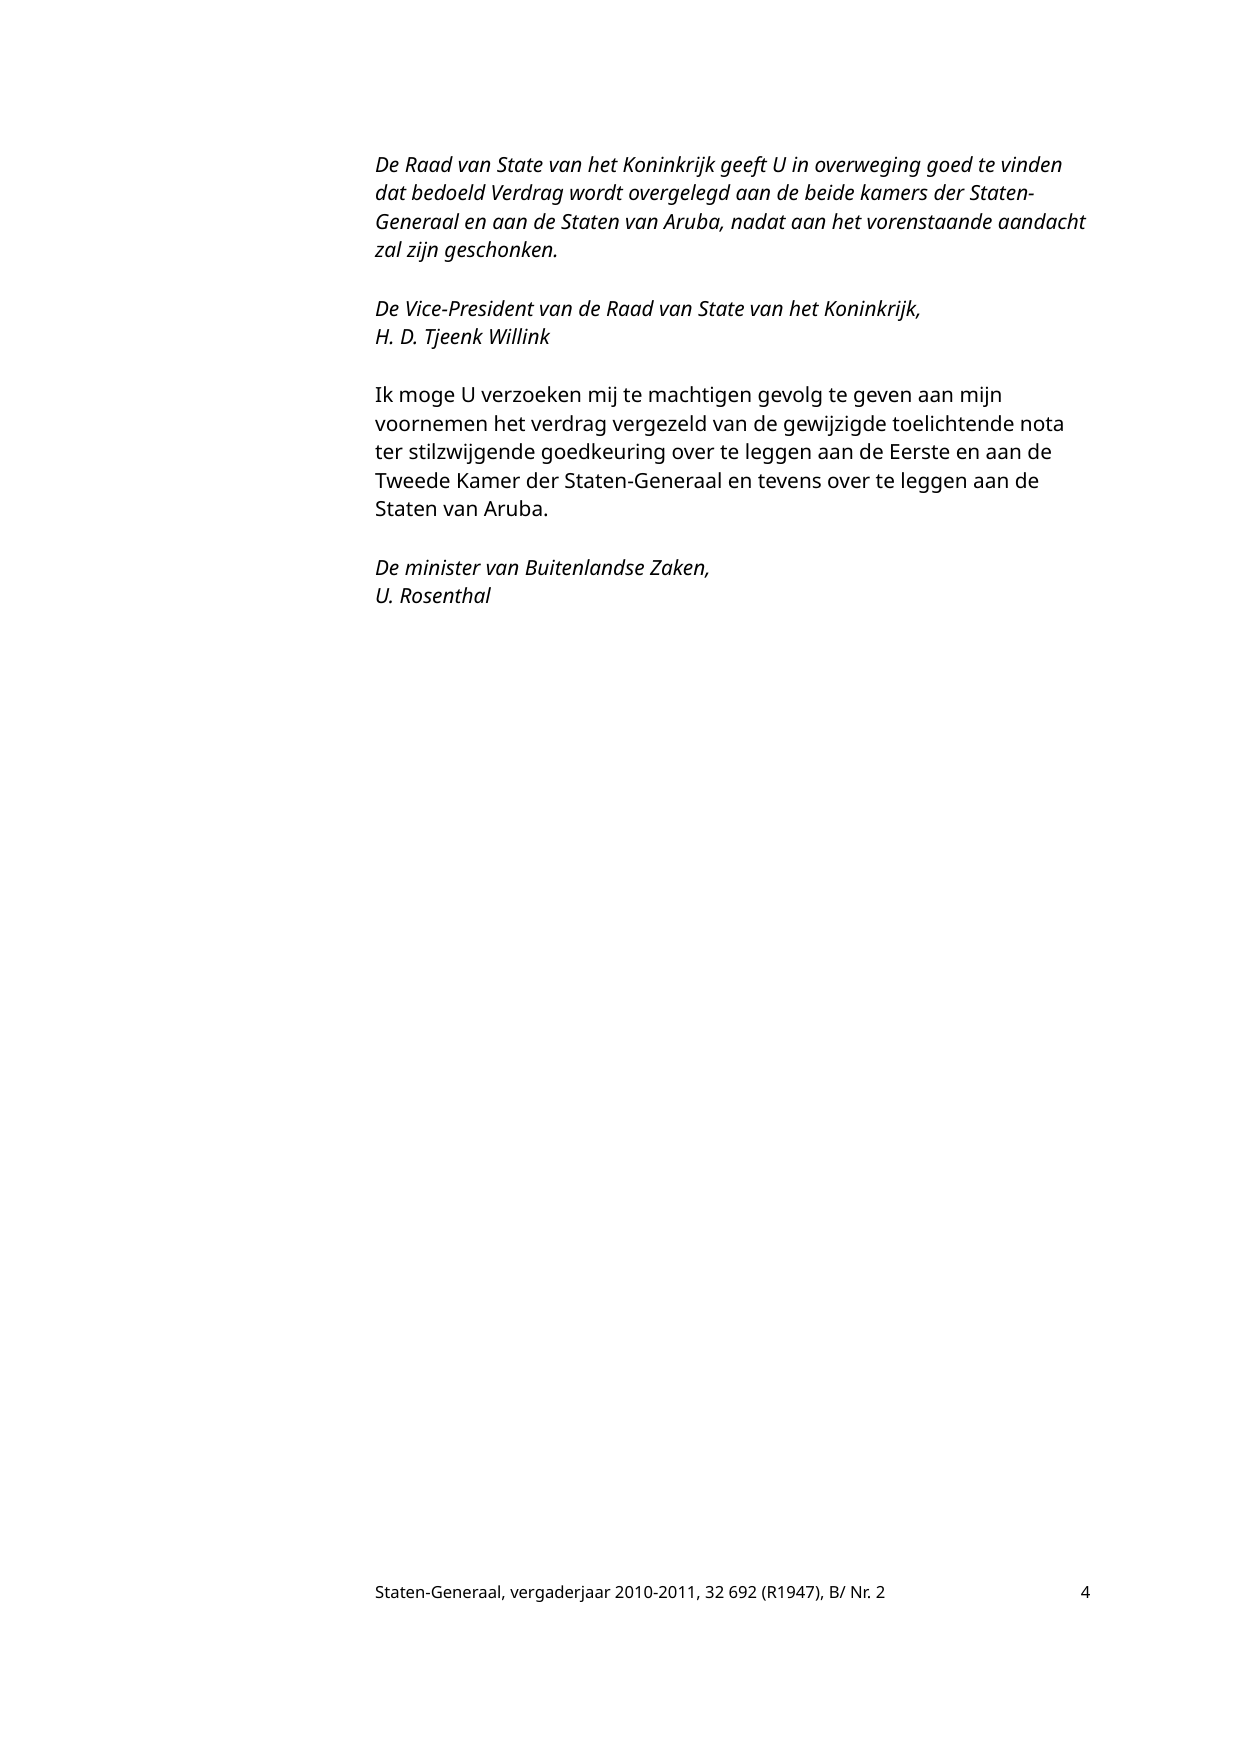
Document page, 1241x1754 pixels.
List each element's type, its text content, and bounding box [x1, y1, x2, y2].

text U. Rosenthal [375, 581, 1090, 610]
text H. D. Tjeenk Willink [375, 322, 1090, 351]
text Ik moge U verzoeken mij te machtigen gevolg te geven aan mijn voornemen het verdrag vergezeld van de gewijzigde toelichtende nota ter stilzwijgende goedkeuring over te leggen aan de Eerste en aan de Tweede Kamer der Staten-Generaal en tevens over te leggen aan de Staten van Aruba. [375, 381, 1090, 523]
text De Raad van State van het Koninkrijk geeft U in overweging goed te vinden dat bedoeld Verdrag wordt overgelegd aan de beide kamers der Staten-Generaal en aan de Staten van Aruba, nadat aan het vorenstaande aandacht zal zijn geschonken. [375, 150, 1090, 264]
text De Vice-President van de Raad van State van het Koninkrijk, [375, 294, 1090, 322]
text De minister van Buitenlandse Zaken, [375, 553, 1090, 581]
